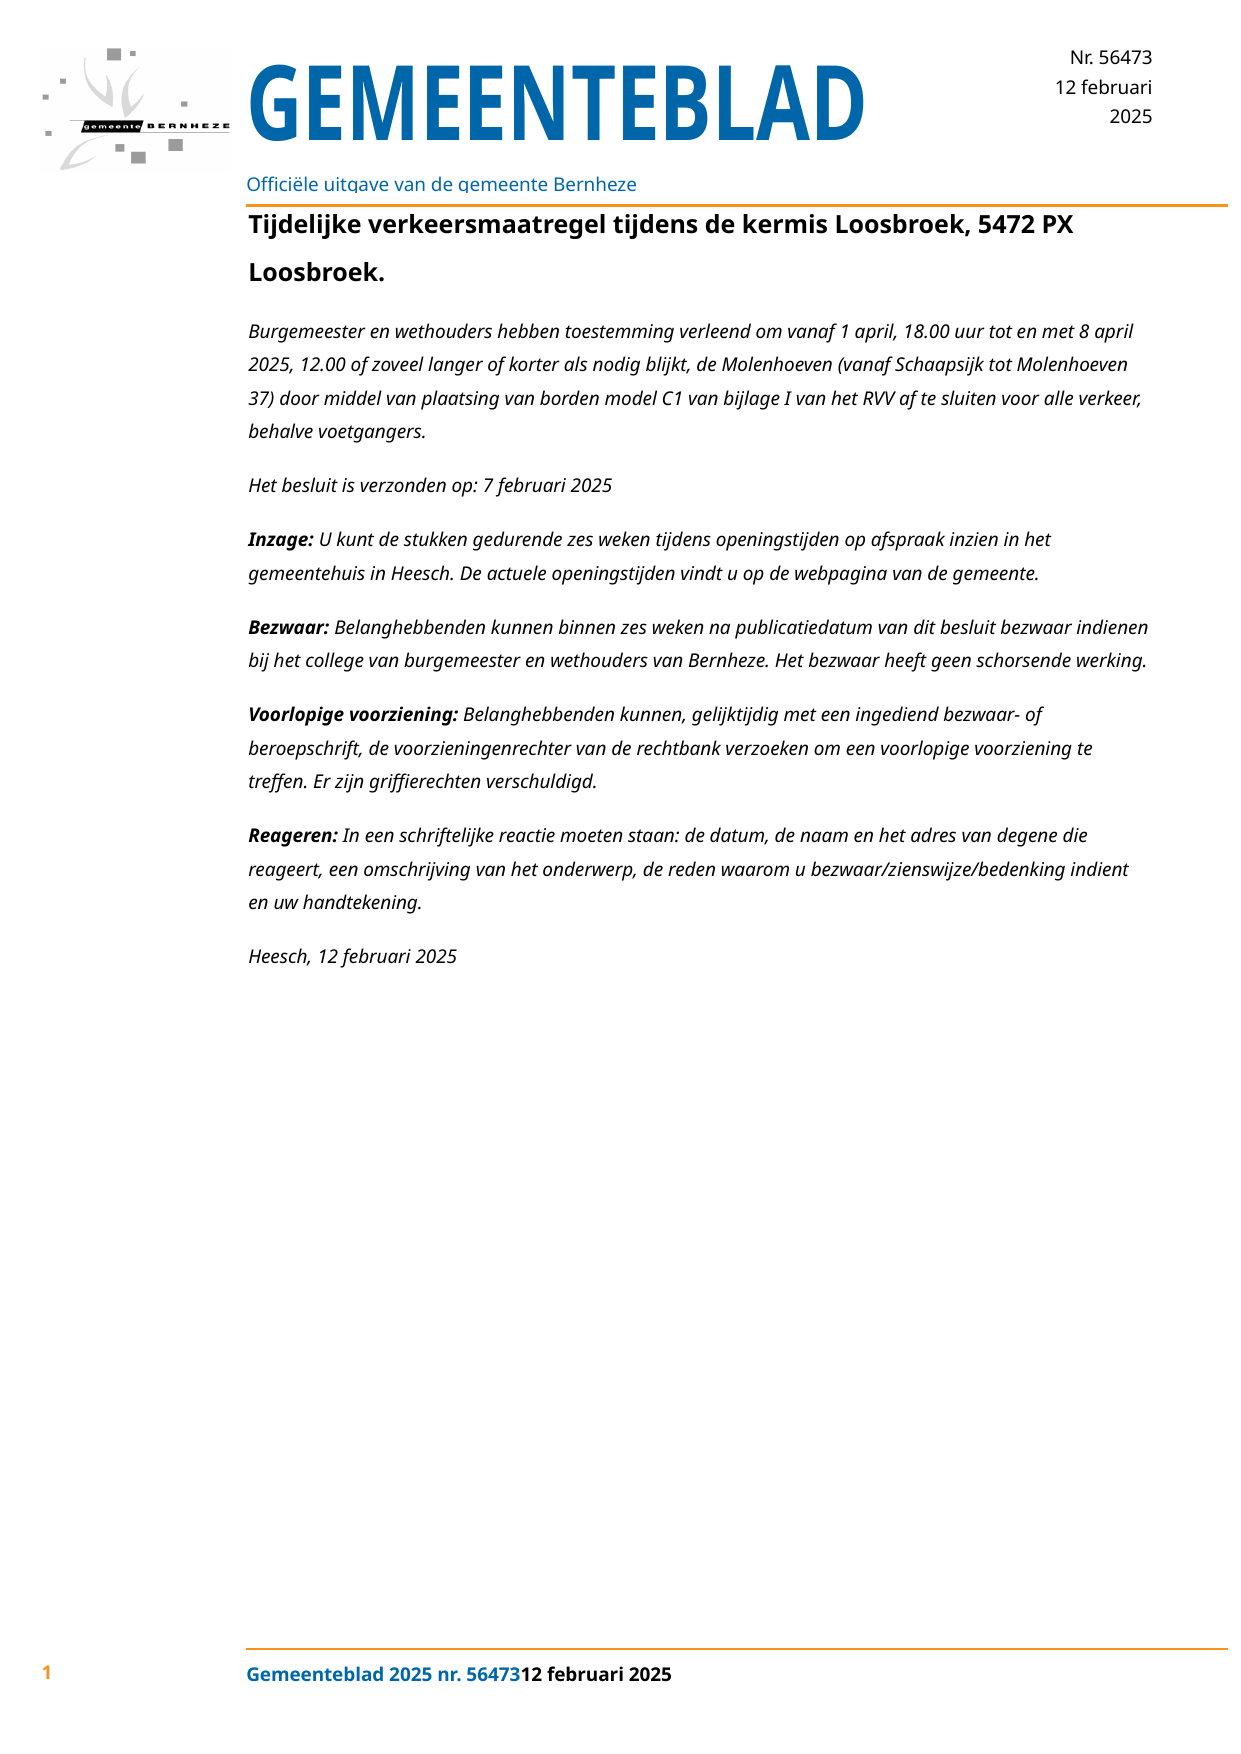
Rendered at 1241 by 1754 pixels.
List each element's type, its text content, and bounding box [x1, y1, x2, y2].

text Het besluit is verzonden op: 7 februari 2025 [248, 472, 1152, 498]
picture [41, 47, 231, 172]
text Heesch, 12 februari 2025 [248, 943, 1152, 969]
text Burgemeester en wethouders hebben toestemming verleend om vanaf 1 april, 18.00 uur tot en met 8 april 2025, 12.00 of zoveel langer of korter als nodig blijkt, de Molenhoeven (vanaf Schaapsijk tot Molenhoeven 37) door middel van plaatsing van borden model C1 van bijlage I van het RVV af te sluiten voor alle verkeer, behalve voetgangers. [248, 318, 1152, 444]
text Reageren: In een schriftelijke reactie moeten staan: de datum, de naam en het adres van degene die reageert, een omschrijving van het onderwerp, de reden waarom u bezwaar/zienswijze/bedenking indient en uw handtekening. [248, 822, 1152, 915]
text Tijdelijke verkeersmaatregel tijdens de kermis Loosbroek, 5472 PX Loosbroek. [248, 207, 1152, 288]
text Inzage: U kunt de stukken gedurende zes weken tijdens openingstijden op afspraak inzien in het gemeentehuis in Heesch. De actuele openingstijden vindt u op de webpagina van de gemeente. [248, 526, 1152, 586]
text Voorlopige voorziening: Belanghebbenden kunnen, gelijktijdig met een ingediend bezwaar- of beroepschrift, de voorzieningenrechter van de rechtbank verzoeken om een voorlopige voorziening te treffen. Er zijn griffierechten verschuldigd. [248, 701, 1152, 794]
text Bezwaar: Belanghebbenden kunnen binnen zes weken na publicatiedatum van dit besluit bezwaar indienen bij het college van burgemeester en wethouders van Bernheze. Het bezwaar heeft geen schorsende werking. [248, 614, 1152, 673]
